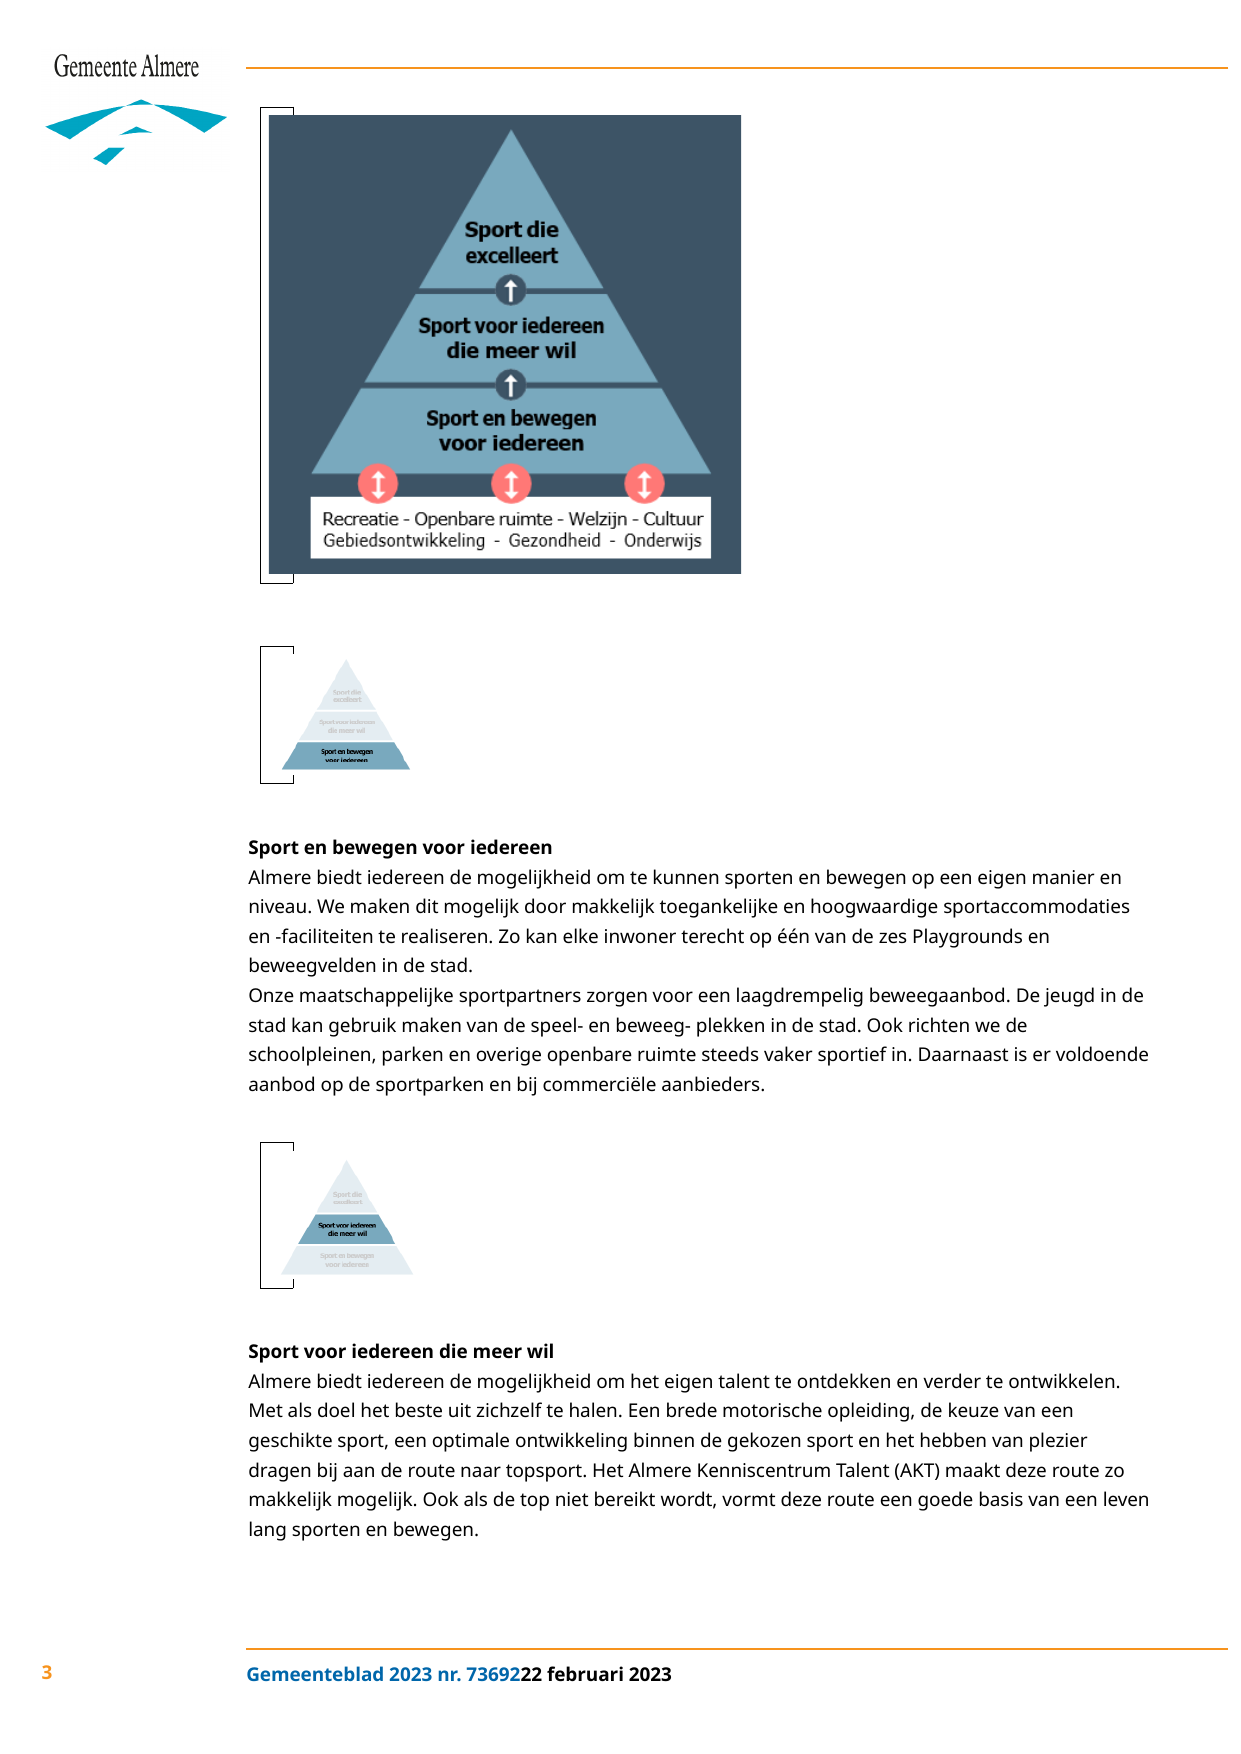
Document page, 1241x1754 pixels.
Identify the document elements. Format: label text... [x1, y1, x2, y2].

picture [268, 654, 417, 775]
picture [268, 1151, 417, 1279]
text Sport voor iedereen die meer wil [248, 1338, 1152, 1364]
text Sport en bewegen voor iedereen [248, 834, 1152, 860]
picture [268, 115, 742, 574]
text Almere biedt iedereen de mogelijkheid om te kunnen sporten en bewegen op een eigen manier en niveau. We maken dit mogelijk door makkelijk toegankelijke en hoogwaardige sportaccommodaties en -faciliteiten te realiseren. Zo kan elke inwoner terecht op één van de zes Playgrounds en beweegvelden in de stad. [248, 864, 1152, 978]
text Almere biedt iedereen de mogelijkheid om het eigen talent te ontdekken en verder te ontwikkelen. Met als doel het beste uit zichzelf te halen. Een brede motorische opleiding, de keuze van een geschikte sport, een optimale ontwikkeling binnen de gekozen sport en het hebben van plezier dragen bij aan de route naar topsport. Het Almere Kenniscentrum Talent (AKT) maakt deze route zo makkelijk mogelijk. Ook als de top niet bereikt wordt, vormt deze route een goede basis van een leven lang sporten en bewegen. [248, 1368, 1152, 1542]
picture [41, 47, 231, 172]
text Onze maatschappelijke sportpartners zorgen voor een laagdrempelig beweegaanbod. De jeugd in de stad kan gebruik maken van de speel- en beweeg- plekken in de stad. Ook richten we de schoolpleinen, parken en overige openbare ruimte steeds vaker sportief in. Daarnaast is er voldoende aanbod op de sportparken en bij commerciële aanbieders. [248, 982, 1152, 1097]
